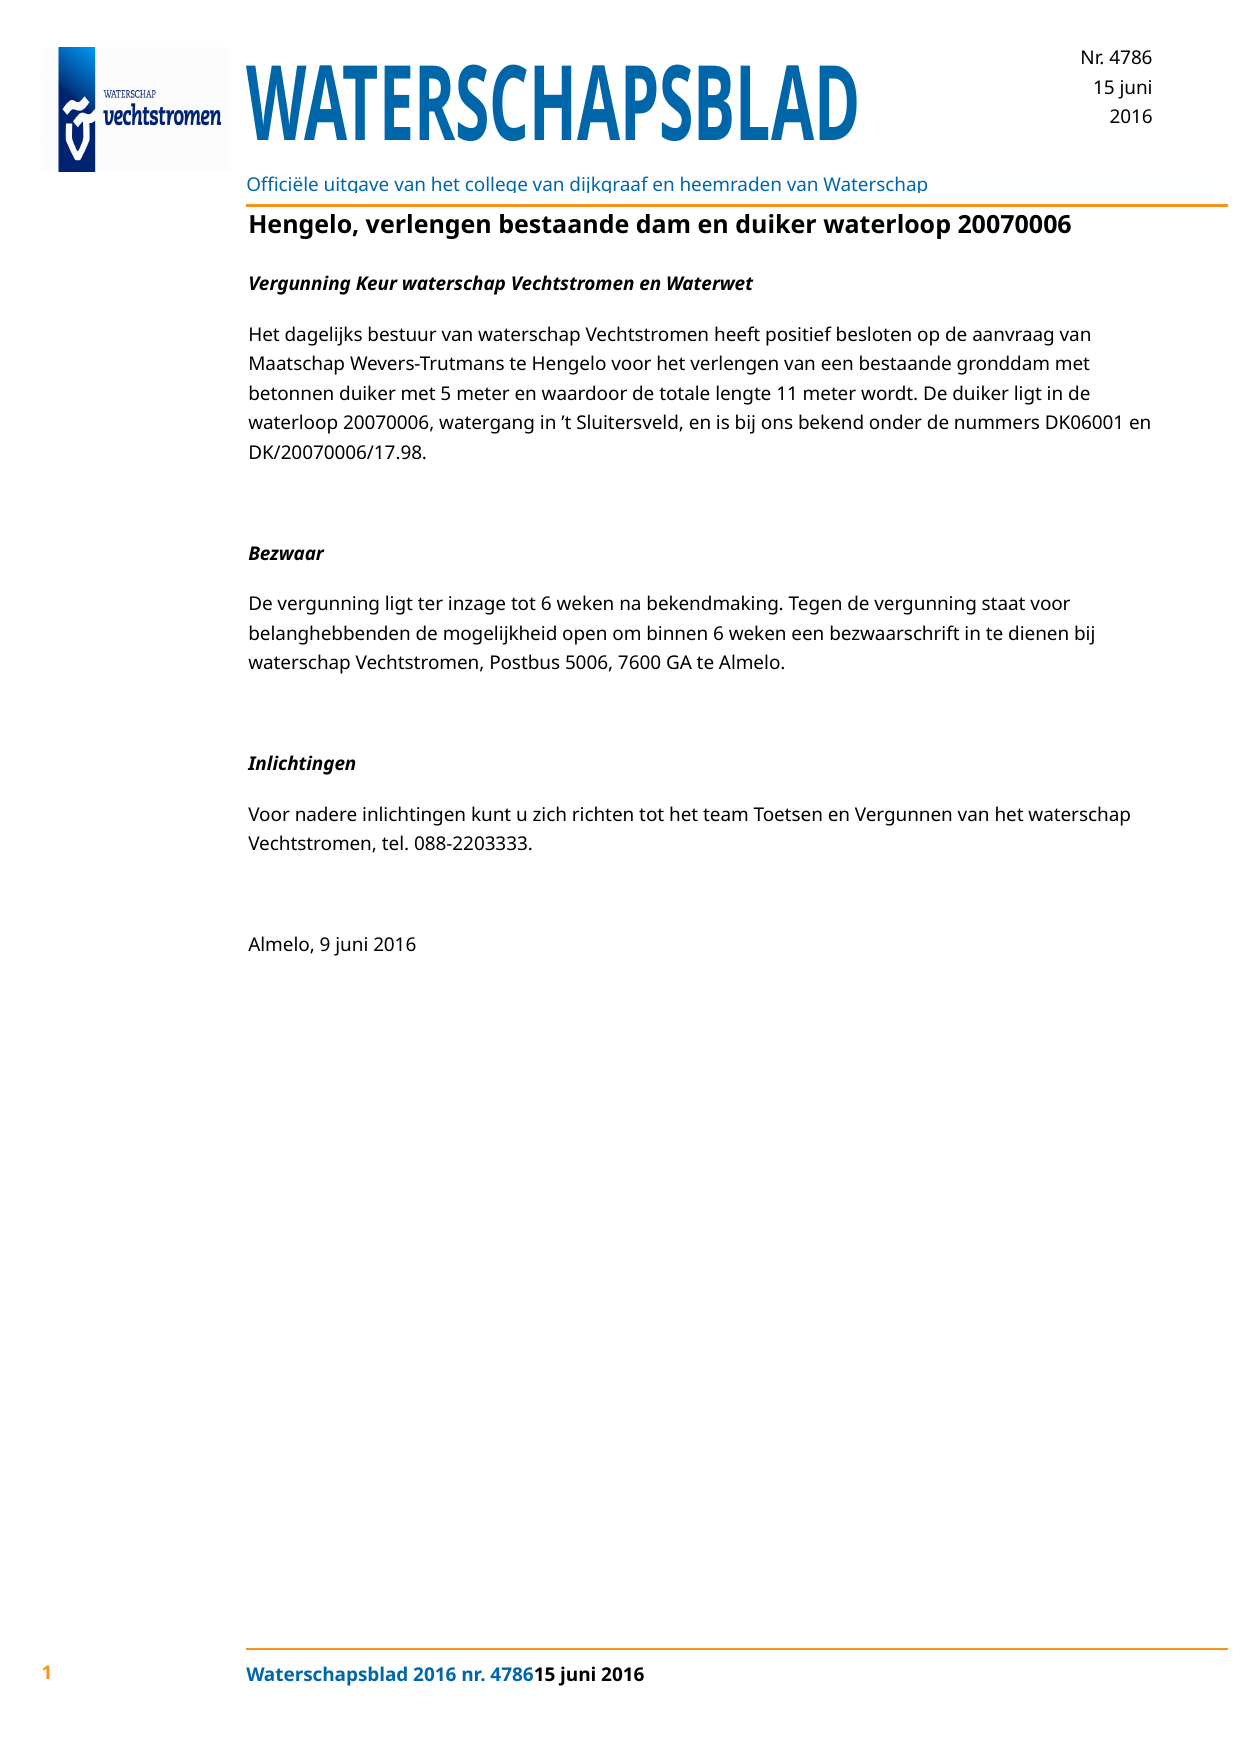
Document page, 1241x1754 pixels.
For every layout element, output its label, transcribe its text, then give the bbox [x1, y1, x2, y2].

text Bezwaar [248, 540, 1152, 566]
text Voor nadere inlichtingen kunt u zich richten tot het team Toetsen en Vergunnen van het waterschap Vechtstromen, tel. 088-2203333. [248, 801, 1152, 856]
picture [41, 47, 231, 172]
text Almelo, 9 juni 2016 [248, 931, 1152, 957]
text Het dagelijks bestuur van waterschap Vechtstromen heeft positief besloten op de aanvraag van Maatschap Wevers-Trutmans te Hengelo voor het verlengen van een bestaande gronddam met betonnen duiker met 5 meter en waardoor de totale lengte 11 meter wordt. De duiker ligt in de waterloop 20070006, watergang in ’t Sluitersveld, en is bij ons bekend onder de nummers DK06001 en DK/20070006/17.98. [248, 321, 1152, 465]
text Hengelo, verlengen bestaande dam en duiker waterloop 20070006 [248, 207, 1152, 241]
text Vergunning Keur waterschap Vechtstromen en Waterwet [248, 270, 1152, 296]
text Inlichtingen [248, 750, 1152, 776]
text De vergunning ligt ter inzage tot 6 weken na bekendmaking. Tegen de vergunning staat voor belanghebbenden de mogelijkheid open om binnen 6 weken een bezwaarschrift in te dienen bij waterschap Vechtstromen, Postbus 5006, 7600 GA te Almelo. [248, 590, 1152, 675]
